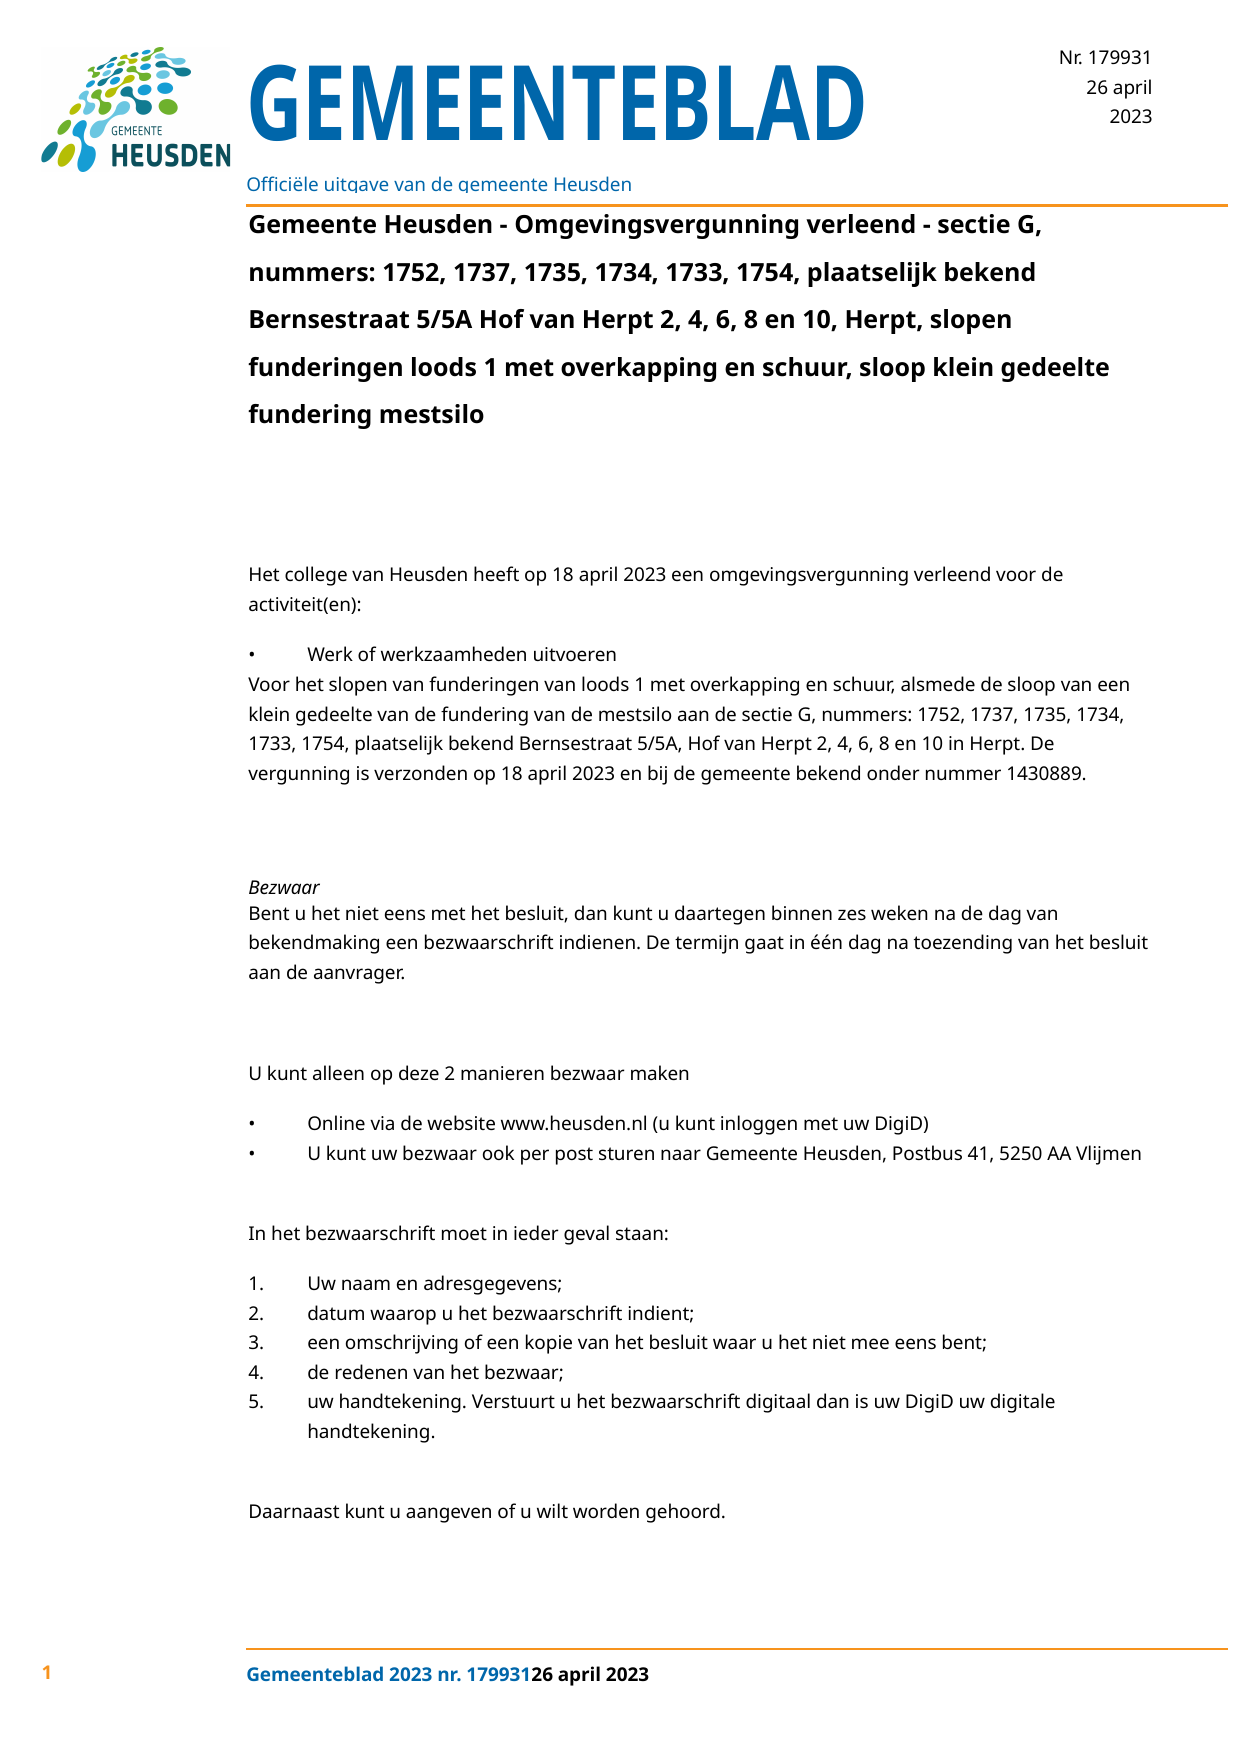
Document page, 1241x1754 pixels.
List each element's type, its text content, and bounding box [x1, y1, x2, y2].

text Bent u het niet eens met het besluit, dan kunt u daartegen binnen zes weken na de dag van bekendmaking een bezwaarschrift indienen. De termijn gaat in één dag na toezending van het besluit aan de aanvrager. [248, 900, 1152, 985]
text Voor het slopen van funderingen van loods 1 met overkapping en schuur, alsmede de sloop van een klein gedeelte van de fundering van de mestsilo aan de sectie G, nummers: 1752, 1737, 1735, 1734, 1733, 1754, plaatselijk bekend Bernsestraat 5/5A, Hof van Herpt 2, 4, 6, 8 en 10 in Herpt. De vergunning is verzonden op 18 april 2023 en bij de gemeente bekend onder nummer 1430889. [248, 671, 1152, 786]
list Uw naam en adresgegevens; [248, 1270, 1152, 1296]
text Bezwaar [248, 874, 1152, 900]
text Gemeente Heusden - Omgevingsvergunning verleend - sectie G, nummers: 1752, 1737, 1735, 1734, 1733, 1754, plaatselijk bekend Bernsestraat 5/5A Hof van Herpt 2, 4, 6, 8 en 10, Herpt, slopen funderingen loods 1 met overkapping en schuur, sloop klein gedeelte fundering mestsilo [248, 207, 1152, 431]
list uw handtekening. Verstuurt u het bezwaarschrift digitaal dan is uw DigiD uw digitale handtekening. [248, 1389, 1152, 1444]
text In het bezwaarschrift moet in ieder geval staan: [248, 1220, 1152, 1246]
list U kunt uw bezwaar ook per post sturen naar Gemeente Heusden, Postbus 41, 5250 AA Vlijmen [248, 1140, 1152, 1166]
text U kunt alleen op deze 2 manieren bezwaar maken [248, 1060, 1152, 1086]
list Online via de website www.heusden.nl (u kunt inloggen met uw DigiD) [248, 1110, 1152, 1136]
picture [41, 47, 231, 172]
list Werk of werkzaamheden uitvoeren [248, 642, 1152, 667]
text Daarnaast kunt u aangeven of u wilt worden gehoord. [248, 1498, 1152, 1524]
list de redenen van het bezwaar; [248, 1359, 1152, 1385]
list datum waarop u het bezwaarschrift indient; [248, 1300, 1152, 1326]
list een omschrijving of een kopie van het besluit waar u het niet mee eens bent; [248, 1329, 1152, 1355]
text Het college van Heusden heeft op 18 april 2023 een omgevingsvergunning verleend voor de activiteit(en): [248, 562, 1152, 617]
